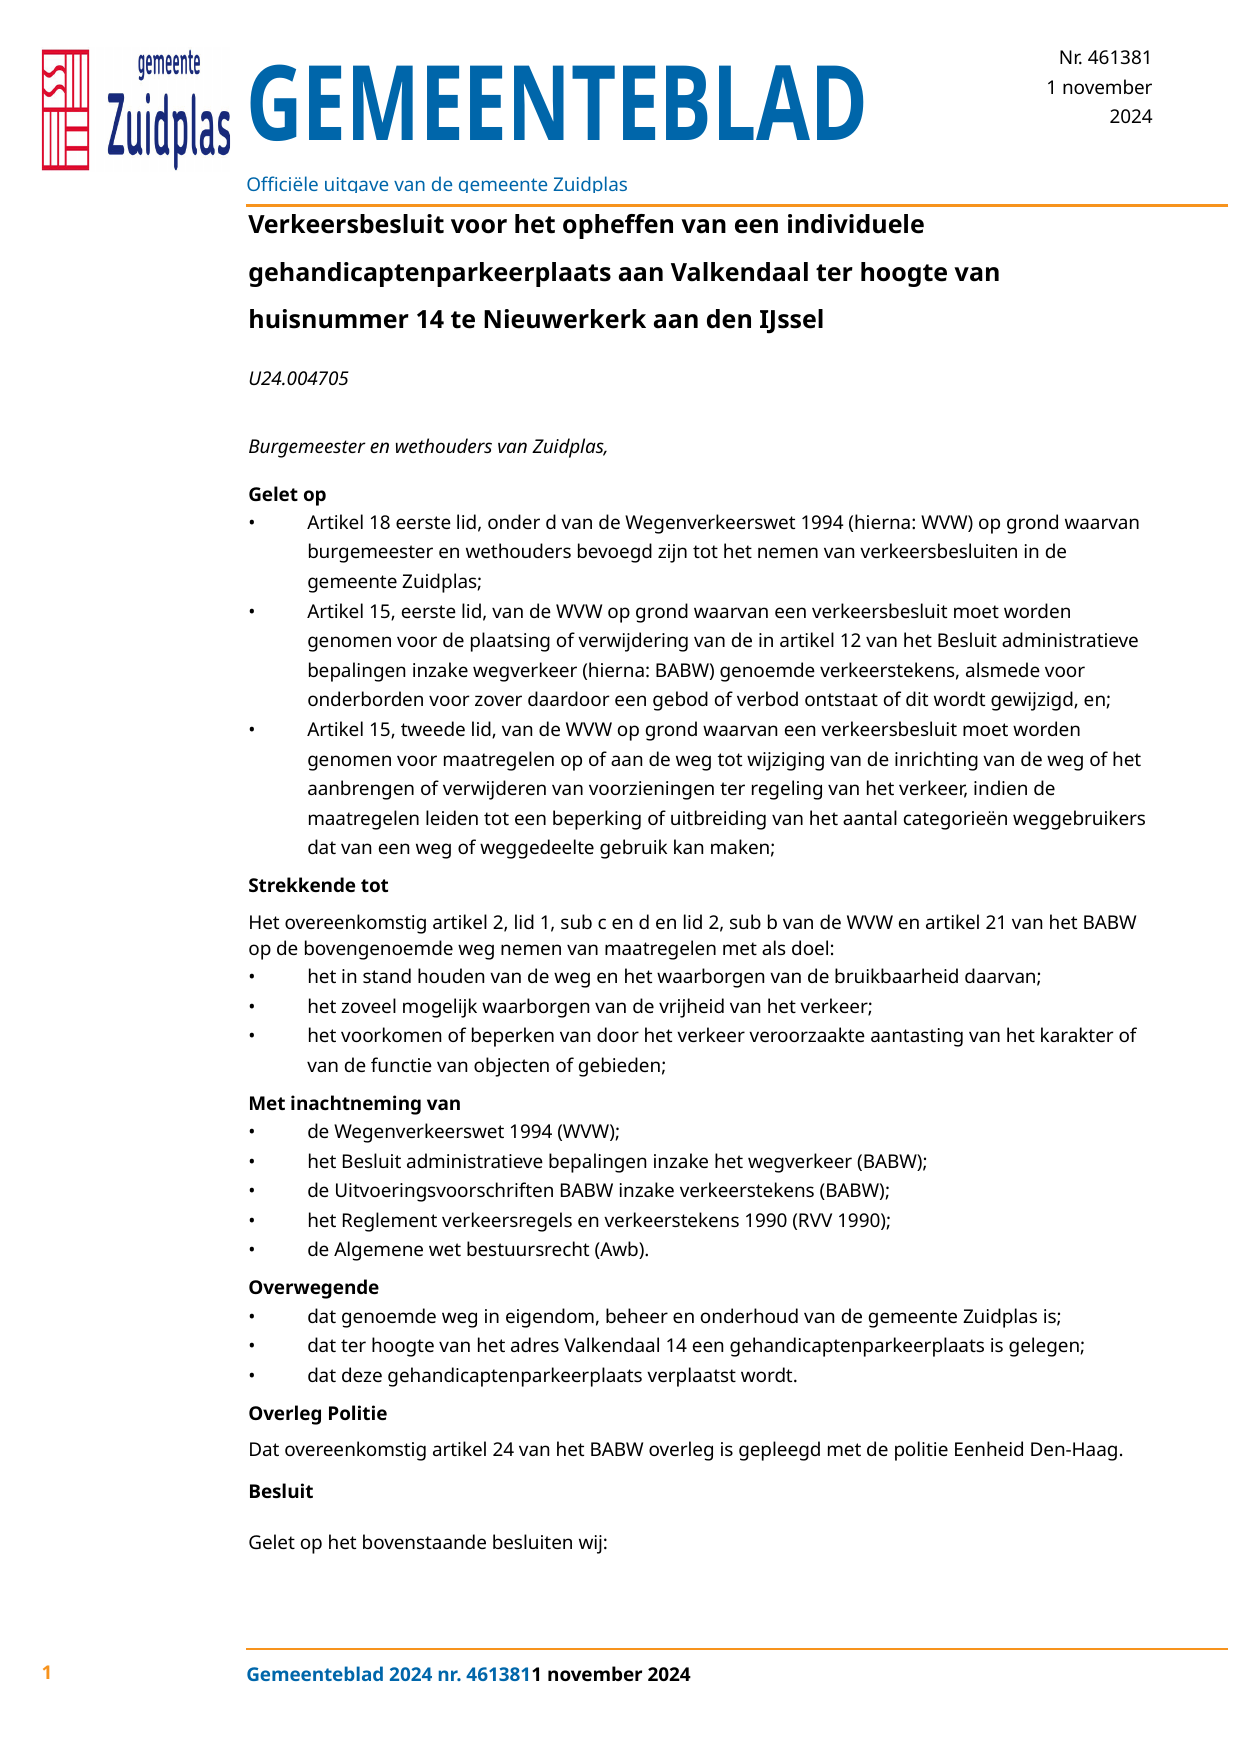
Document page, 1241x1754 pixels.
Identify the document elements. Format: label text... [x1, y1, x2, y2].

list het Besluit administratieve bepalingen inzake het wegverkeer (BABW); [248, 1148, 1152, 1173]
text Gelet op [248, 481, 1152, 507]
text Dat overeenkomstig artikel 24 van het BABW overleg is gepleegd met de politie Eenheid Den-Haag. [248, 1437, 1152, 1462]
list dat genoemde weg in eigendom, beheer en onderhoud van de gemeente Zuidplas is; [248, 1303, 1152, 1328]
text Strekkende tot [248, 872, 1152, 898]
text Met inachtneming van [248, 1090, 1152, 1116]
text Verkeersbesluit voor het opheffen van een individuele gehandicaptenparkeerplaats aan Valkendaal ter hoogte van huisnummer 14 te Nieuwerkerk aan den IJssel [248, 207, 1152, 336]
list het zoveel mogelijk waarborgen van de vrijheid van het verkeer; [248, 993, 1152, 1018]
text Besluit [248, 1478, 1152, 1504]
text Gelet op het bovenstaande besluiten wij: [248, 1529, 1152, 1555]
list de Wegenverkeerswet 1994 (WVW); [248, 1118, 1152, 1144]
text U24.004705 [248, 366, 1152, 391]
list de Algemene wet bestuursrecht (Awb). [248, 1237, 1152, 1262]
list Artikel 15, tweede lid, van de WVW op grond waarvan een verkeersbesluit moet worden genomen voor maatregelen op of aan de weg tot wijziging van de inrichting van de weg of het aanbrengen of verwijderen van voorzieningen ter regeling van het verkeer, indien de maatregelen leiden tot een beperking of uitbreiding van het aantal categorieën weggebruikers dat van een weg of weggedeelte gebruik kan maken; [248, 716, 1152, 860]
list dat deze gehandicaptenparkeerplaats verplaatst wordt. [248, 1362, 1152, 1388]
text Overwegende [248, 1274, 1152, 1300]
text Het overeenkomstig artikel 2, lid 1, sub c en d en lid 2, sub b van de WVW en artikel 21 van het BABW op de bovengenoemde weg nemen van maatregelen met als doel: [248, 909, 1152, 961]
list het voorkomen of beperken van door het verkeer veroorzaakte aantasting van het karakter of van de functie van objecten of gebieden; [248, 1022, 1152, 1078]
list het Reglement verkeersregels en verkeerstekens 1990 (RVV 1990); [248, 1207, 1152, 1233]
list de Uitvoeringsvoorschriften BABW inzake verkeerstekens (BABW); [248, 1177, 1152, 1203]
list dat ter hoogte van het adres Valkendaal 14 een gehandicaptenparkeerplaats is gelegen; [248, 1332, 1152, 1358]
list Artikel 15, eerste lid, van de WVW op grond waarvan een verkeersbesluit moet worden genomen voor de plaatsing of verwijdering van de in artikel 12 van het Besluit administratieve bepalingen inzake wegverkeer (hierna: BABW) genoemde verkeerstekens, alsmede voor onderborden voor zover daardoor een gebod of verbod ontstaat of dit wordt gewijzigd, en; [248, 598, 1152, 712]
picture [41, 47, 231, 172]
list Artikel 18 eerste lid, onder d van de Wegenverkeerswet 1994 (hierna: WVW) op grond waarvan burgemeester en wethouders bevoegd zijn tot het nemen van verkeersbesluiten in de gemeente Zuidplas; [248, 509, 1152, 594]
list het in stand houden van de weg en het waarborgen van de bruikbaarheid daarvan; [248, 963, 1152, 989]
text Overleg Politie [248, 1400, 1152, 1426]
text Burgemeester en wethouders van Zuidplas, [248, 433, 1152, 459]
